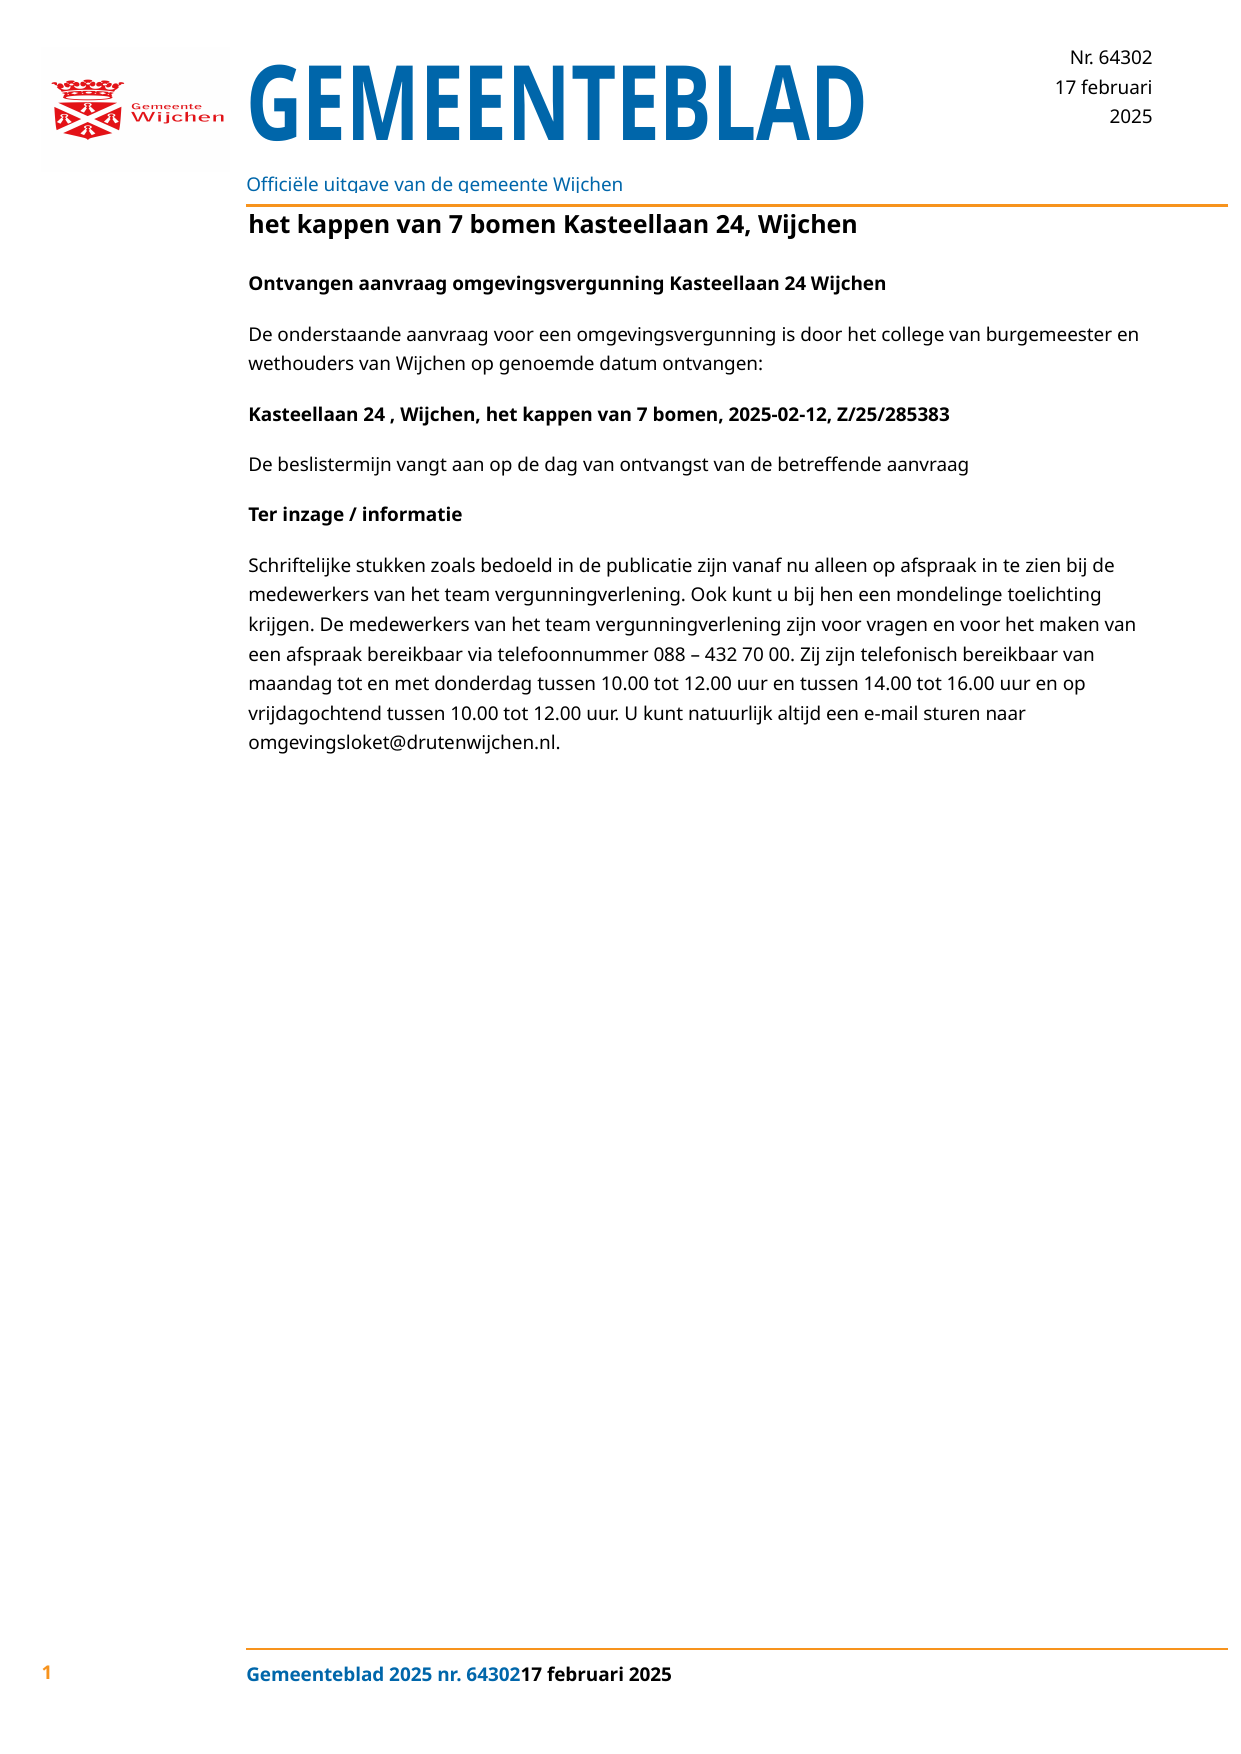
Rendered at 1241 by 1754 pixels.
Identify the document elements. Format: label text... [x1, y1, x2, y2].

text Schriftelijke stukken zoals bedoeld in de publicatie zijn vanaf nu alleen op afspraak in te zien bij de medewerkers van het team vergunningverlening. Ook kunt u bij hen een mondelinge toelichting krijgen. De medewerkers van het team vergunningverlening zijn voor vragen en voor het maken van een afspraak bereikbaar via telefoonnummer 088 – 432 70 00. Zij zijn telefonisch bereikbaar van maandag tot en met donderdag tussen 10.00 tot 12.00 uur en tussen 14.00 tot 16.00 uur en op vrijdagochtend tussen 10.00 tot 12.00 uur. U kunt natuurlijk altijd een e-mail sturen naar omgevingsloket@drutenwijchen.nl. [248, 552, 1152, 755]
text Ter inzage / informatie [248, 502, 1152, 527]
text Kasteellaan 24 , Wijchen, het kappen van 7 bomen, 2025-02-12, Z/25/285383 [248, 401, 1152, 426]
text De beslistermijn vangt aan op de dag van ontvangst van de betreffende aanvraag [248, 451, 1152, 477]
text De onderstaande aanvraag voor een omgevingsvergunning is door het college van burgemeester en wethouders van Wijchen op genoemde datum ontvangen: [248, 321, 1152, 376]
text het kappen van 7 bomen Kasteellaan 24, Wijchen [248, 207, 1152, 241]
text Ontvangen aanvraag omgevingsvergunning Kasteellaan 24 Wijchen [248, 270, 1152, 296]
picture [41, 47, 231, 172]
